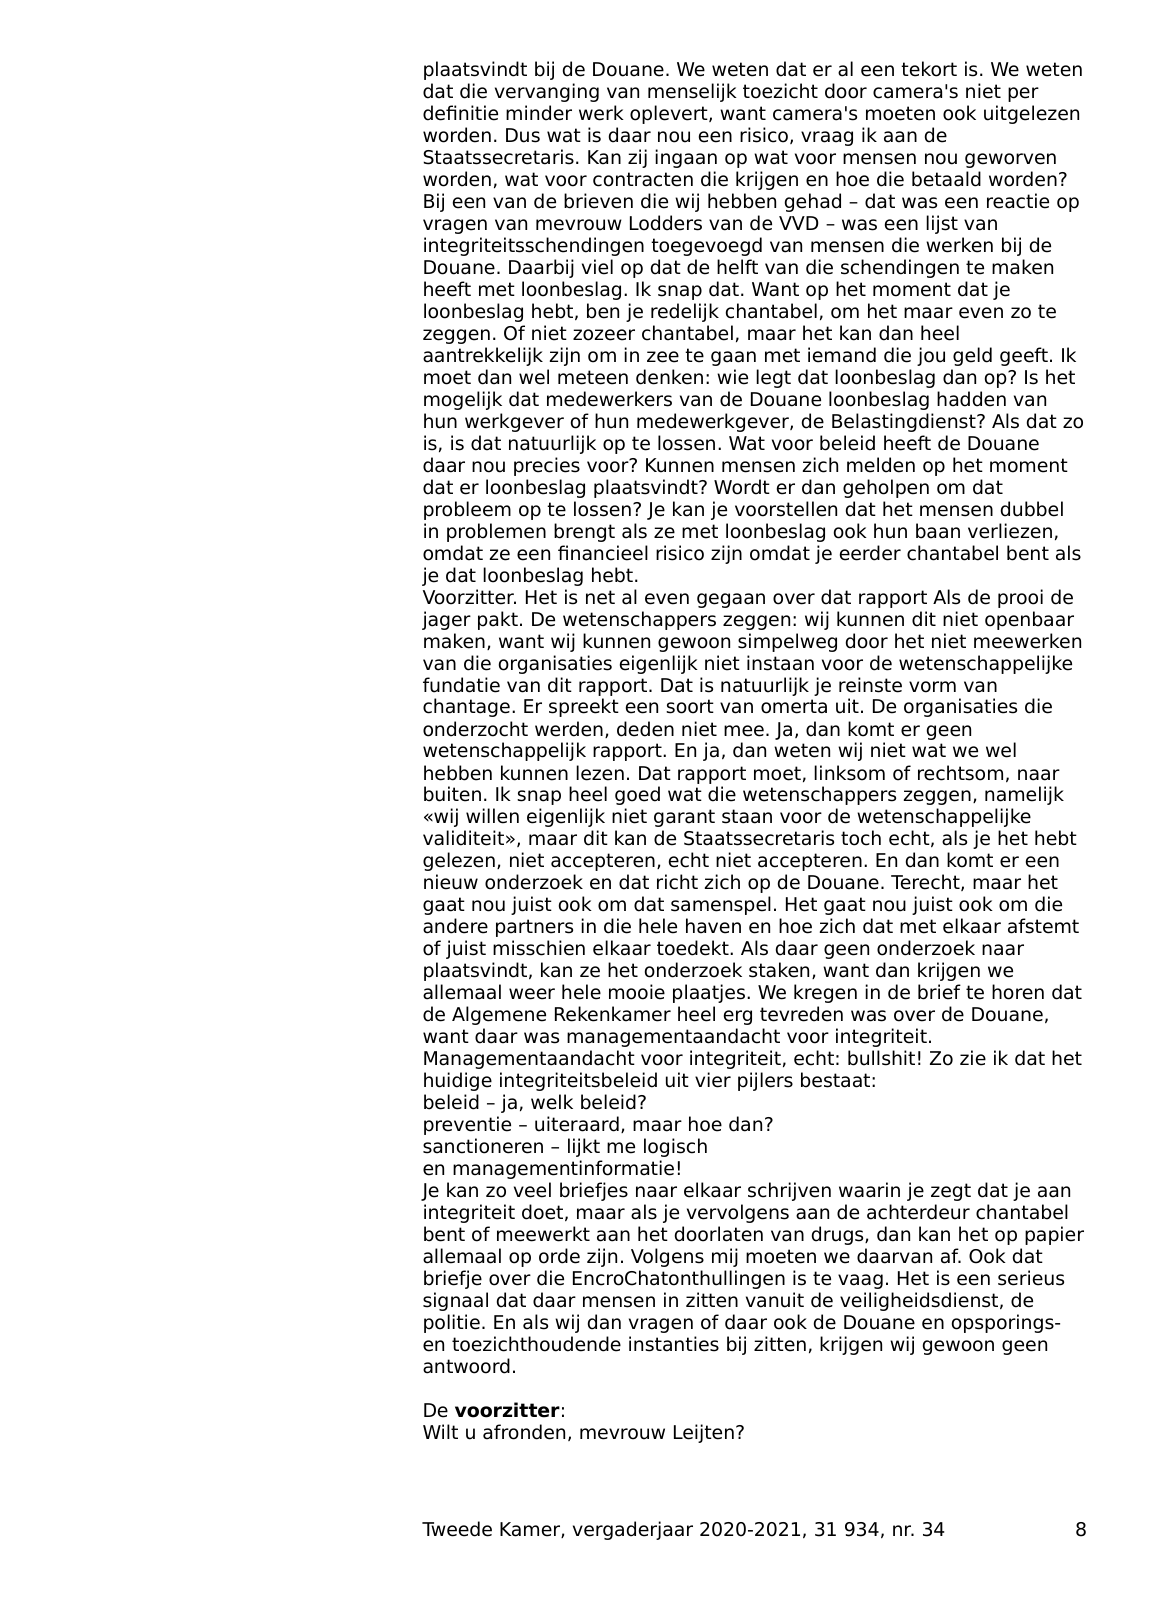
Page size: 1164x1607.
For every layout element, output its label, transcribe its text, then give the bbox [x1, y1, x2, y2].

text plaatsvindt bij de Douane. We weten dat er al een tekort is. We weten dat die vervanging van menselijk toezicht door camera's niet per definitie minder werk oplevert, want camera's moeten ook uitgelezen worden. Dus wat is daar nou een risico, vraag ik aan de Staatssecretaris. Kan zij ingaan op wat voor mensen nou geworven worden, wat voor contracten die krijgen en hoe die betaald worden? [422, 59, 1087, 191]
text Voorzitter. Het is net al even gegaan over dat rapport Als de prooi de jager pakt. De wetenschappers zeggen: wij kunnen dit niet openbaar maken, want wij kunnen gewoon simpelweg door het niet meewerken van die organisaties eigenlijk niet instaan voor de wetenschappelijke fundatie van dit rapport. Dat is natuurlijk je reinste vorm van chantage. Er spreekt een soort van omerta uit. De organisaties die onderzocht werden, deden niet mee. Ja, dan komt er geen wetenschappelijk rapport. En ja, dan weten wij niet wat we wel hebben kunnen lezen. Dat rapport moet, linksom of rechtsom, naar buiten. Ik snap heel goed wat die wetenschappers zeggen, namelijk «wij willen eigenlijk niet garant staan voor de wetenschappelijke validiteit», maar dit kan de Staatssecretaris toch echt, als je het hebt gelezen, niet accepteren, echt niet accepteren. En dan komt er een nieuw onderzoek en dat richt zich op de Douane. Terecht, maar het gaat nou juist ook om dat samenspel. Het gaat nou juist ook om die andere partners in die hele haven en hoe zich dat met elkaar afstemt of juist misschien elkaar toedekt. Als daar geen onderzoek naar plaatsvindt, kan ze het onderzoek staken, want dan krijgen we allemaal weer hele mooie plaatjes. We kregen in de brief te horen dat de Algemene Rekenkamer heel erg tevreden was over de Douane, want daar was managementaandacht voor integriteit. Managementaandacht voor integriteit, echt: bullshit! Zo zie ik dat het huidige integriteitsbeleid uit vier pijlers bestaat: [422, 587, 1087, 1092]
text sanctioneren – lijkt me logisch [422, 1136, 1087, 1158]
text preventie – uiteraard, maar hoe dan? [422, 1114, 1087, 1136]
text en managementinformatie! [422, 1158, 1087, 1180]
text beleid – ja, welk beleid? [422, 1092, 1087, 1114]
text Wilt u afronden, mevrouw Leijten? [422, 1422, 1087, 1444]
text De voorzitter: [422, 1400, 1087, 1422]
text Bij een van de brieven die wij hebben gehad – dat was een reactie op vragen van mevrouw Lodders van de VVD – was een lijst van integriteitsschendingen toegevoegd van mensen die werken bij de Douane. Daarbij viel op dat de helft van die schendingen te maken heeft met loonbeslag. Ik snap dat. Want op het moment dat je loonbeslag hebt, ben je redelijk chantabel, om het maar even zo te zeggen. Of niet zozeer chantabel, maar het kan dan heel aantrekkelijk zijn om in zee te gaan met iemand die jou geld geeft. Ik moet dan wel meteen denken: wie legt dat loonbeslag dan op? Is het mogelijk dat medewerkers van de Douane loonbeslag hadden van hun werkgever of hun medewerkgever, de Belastingdienst? Als dat zo is, is dat natuurlijk op te lossen. Wat voor beleid heeft de Douane daar nou precies voor? Kunnen mensen zich melden op het moment dat er loonbeslag plaatsvindt? Wordt er dan geholpen om dat probleem op te lossen? Je kan je voorstellen dat het mensen dubbel in problemen brengt als ze met loonbeslag ook hun baan verliezen, omdat ze een financieel risico zijn omdat je eerder chantabel bent als je dat loonbeslag hebt. [422, 191, 1087, 587]
text Je kan zo veel briefjes naar elkaar schrijven waarin je zegt dat je aan integriteit doet, maar als je vervolgens aan de achterdeur chantabel bent of meewerkt aan het doorlaten van drugs, dan kan het op papier allemaal op orde zijn. Volgens mij moeten we daarvan af. Ook dat briefje over die EncroChatonthullingen is te vaag. Het is een serieus signaal dat daar mensen in zitten vanuit de veiligheidsdienst, de politie. En als wij dan vragen of daar ook de Douane en opsporings- en toezichthoudende instanties bij zitten, krijgen wij gewoon geen antwoord. [422, 1180, 1087, 1378]
